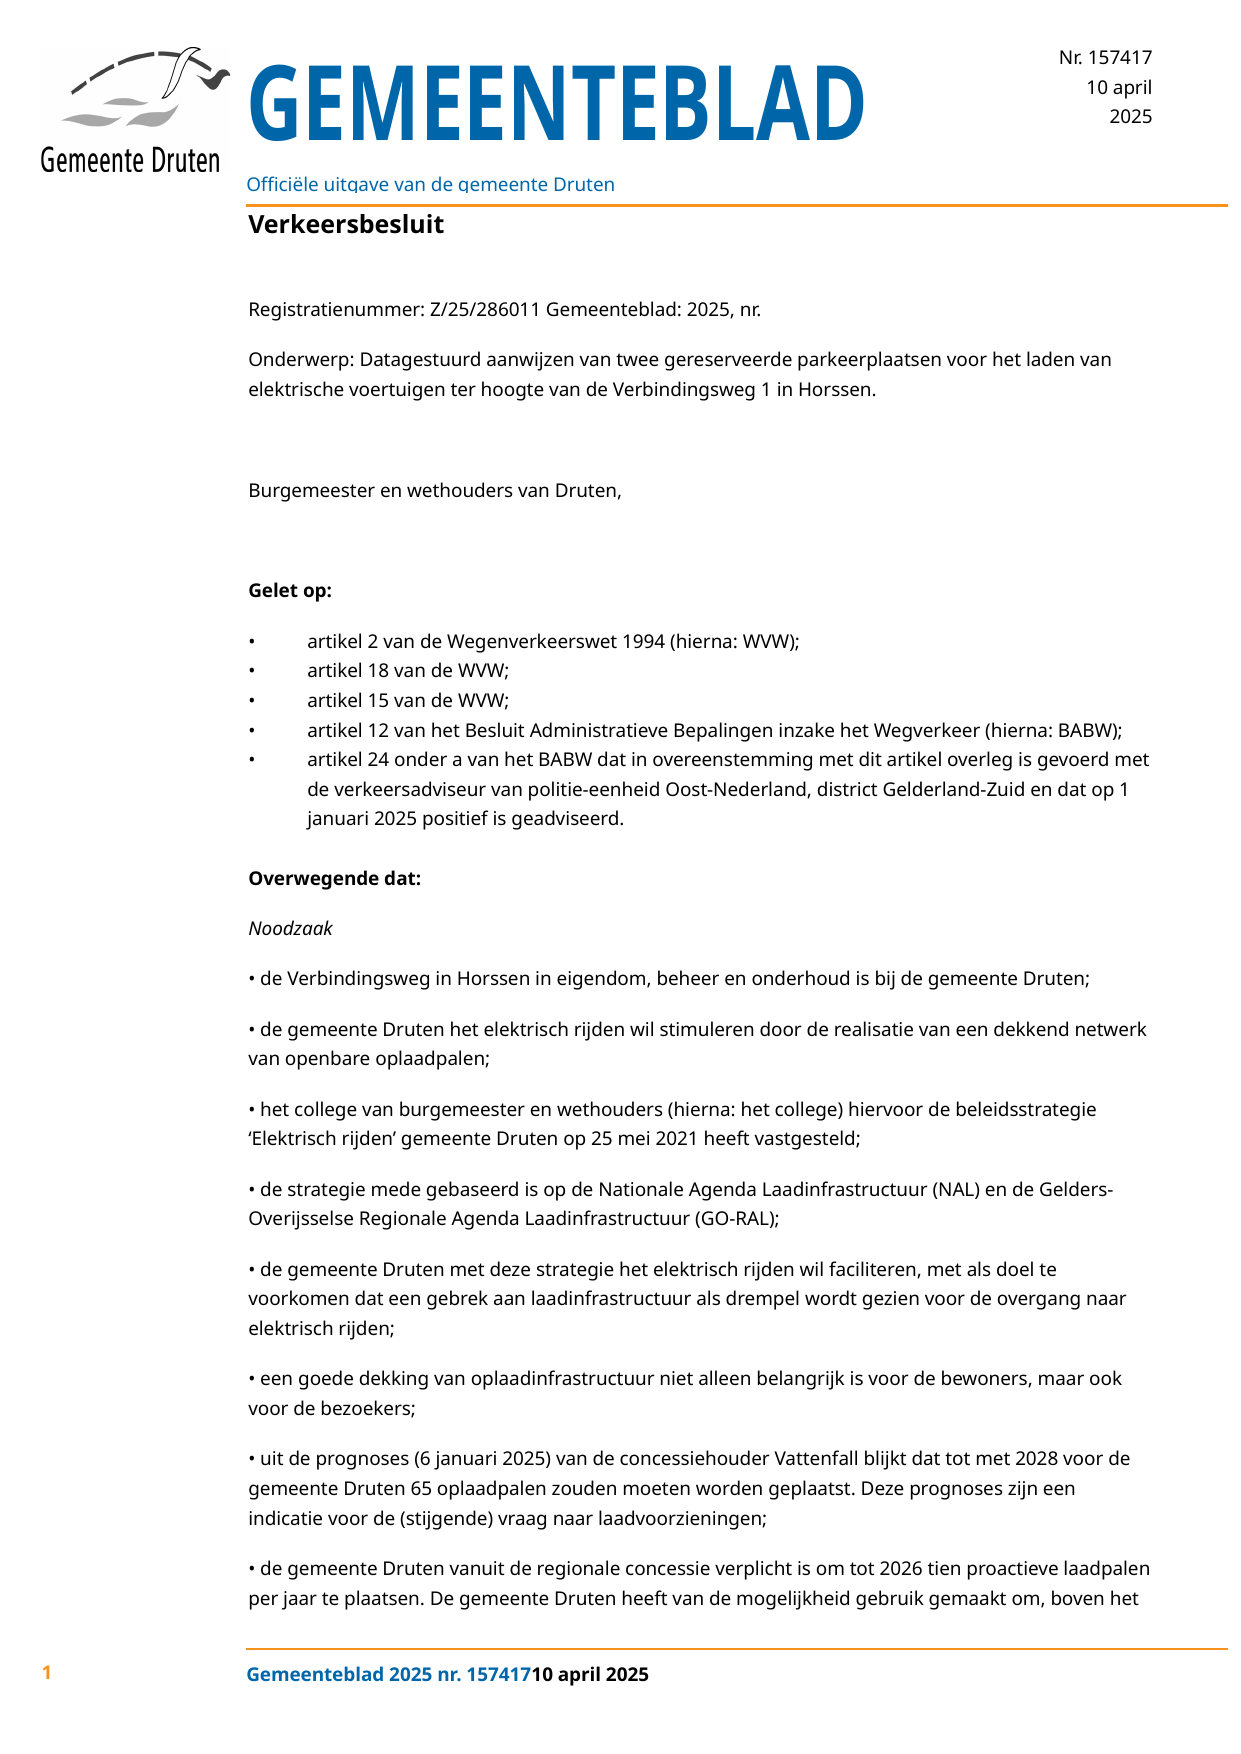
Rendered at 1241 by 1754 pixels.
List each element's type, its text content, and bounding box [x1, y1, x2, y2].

list artikel 15 van de WVW; [248, 687, 1152, 713]
text Registratienummer: Z/25/286011 Gemeenteblad: 2025, nr. [248, 296, 1152, 322]
text Noodzaak [248, 915, 1152, 941]
text Verkeersbesluit [248, 207, 1152, 241]
list artikel 18 van de WVW; [248, 658, 1152, 683]
text Gelet op: [248, 578, 1152, 603]
text • uit de prognoses (6 januari 2025) van de concessiehouder Vattenfall blijkt dat tot met 2028 voor de gemeente Druten 65 oplaadpalen zouden moeten worden geplaatst. Deze prognoses zijn een indicatie voor de (stijgende) vraag naar laadvoorzieningen; [248, 1446, 1152, 1531]
text Overwegende dat: [248, 865, 1152, 891]
list artikel 2 van de Wegenverkeerswet 1994 (hierna: WVW); [248, 628, 1152, 654]
text • de strategie mede gebaseerd is op de Nationale Agenda Laadinfrastructuur (NAL) en de Gelders- Overijsselse Regionale Agenda Laadinfrastructuur (GO-RAL); [248, 1176, 1152, 1231]
list artikel 24 onder a van het BABW dat in overeenstemming met dit artikel overleg is gevoerd met de verkeersadviseur van politie-eenheid Oost-Nederland, district Gelderland-Zuid en dat op 1 januari 2025 positief is geadviseerd. [248, 746, 1152, 831]
text • een goede dekking van oplaadinfrastructuur niet alleen belangrijk is voor de bewoners, maar ook voor de bezoekers; [248, 1366, 1152, 1421]
text • het college van burgemeester en wethouders (hierna: het college) hiervoor de beleidsstrategie ‘Elektrisch rijden’ gemeente Druten op 25 mei 2021 heeft vastgesteld; [248, 1096, 1152, 1151]
text • de gemeente Druten het elektrisch rijden wil stimuleren door de realisatie van een dekkend netwerk van openbare oplaadpalen; [248, 1016, 1152, 1071]
list artikel 12 van het Besluit Administratieve Bepalingen inzake het Wegverkeer (hierna: BABW); [248, 717, 1152, 743]
text • de gemeente Druten vanuit de regionale concessie verplicht is om tot 2026 tien proactieve laadpalen per jaar te plaatsen. De gemeente Druten heeft van de mogelijkheid gebruik gemaakt om, boven het [248, 1555, 1152, 1611]
text • de gemeente Druten met deze strategie het elektrisch rijden wil faciliteren, met als doel te voorkomen dat een gebrek aan laadinfrastructuur als drempel wordt gezien voor de overgang naar elektrisch rijden; [248, 1256, 1152, 1341]
picture [41, 47, 231, 172]
text Burgemeester en wethouders van Druten, [248, 477, 1152, 503]
text • de Verbindingsweg in Horssen in eigendom, beheer en onderhoud is bij de gemeente Druten; [248, 966, 1152, 991]
text Onderwerp: Datagestuurd aanwijzen van twee gereserveerde parkeerplaatsen voor het laden van elektrische voertuigen ter hoogte van de Verbindingsweg 1 in Horssen. [248, 346, 1152, 402]
